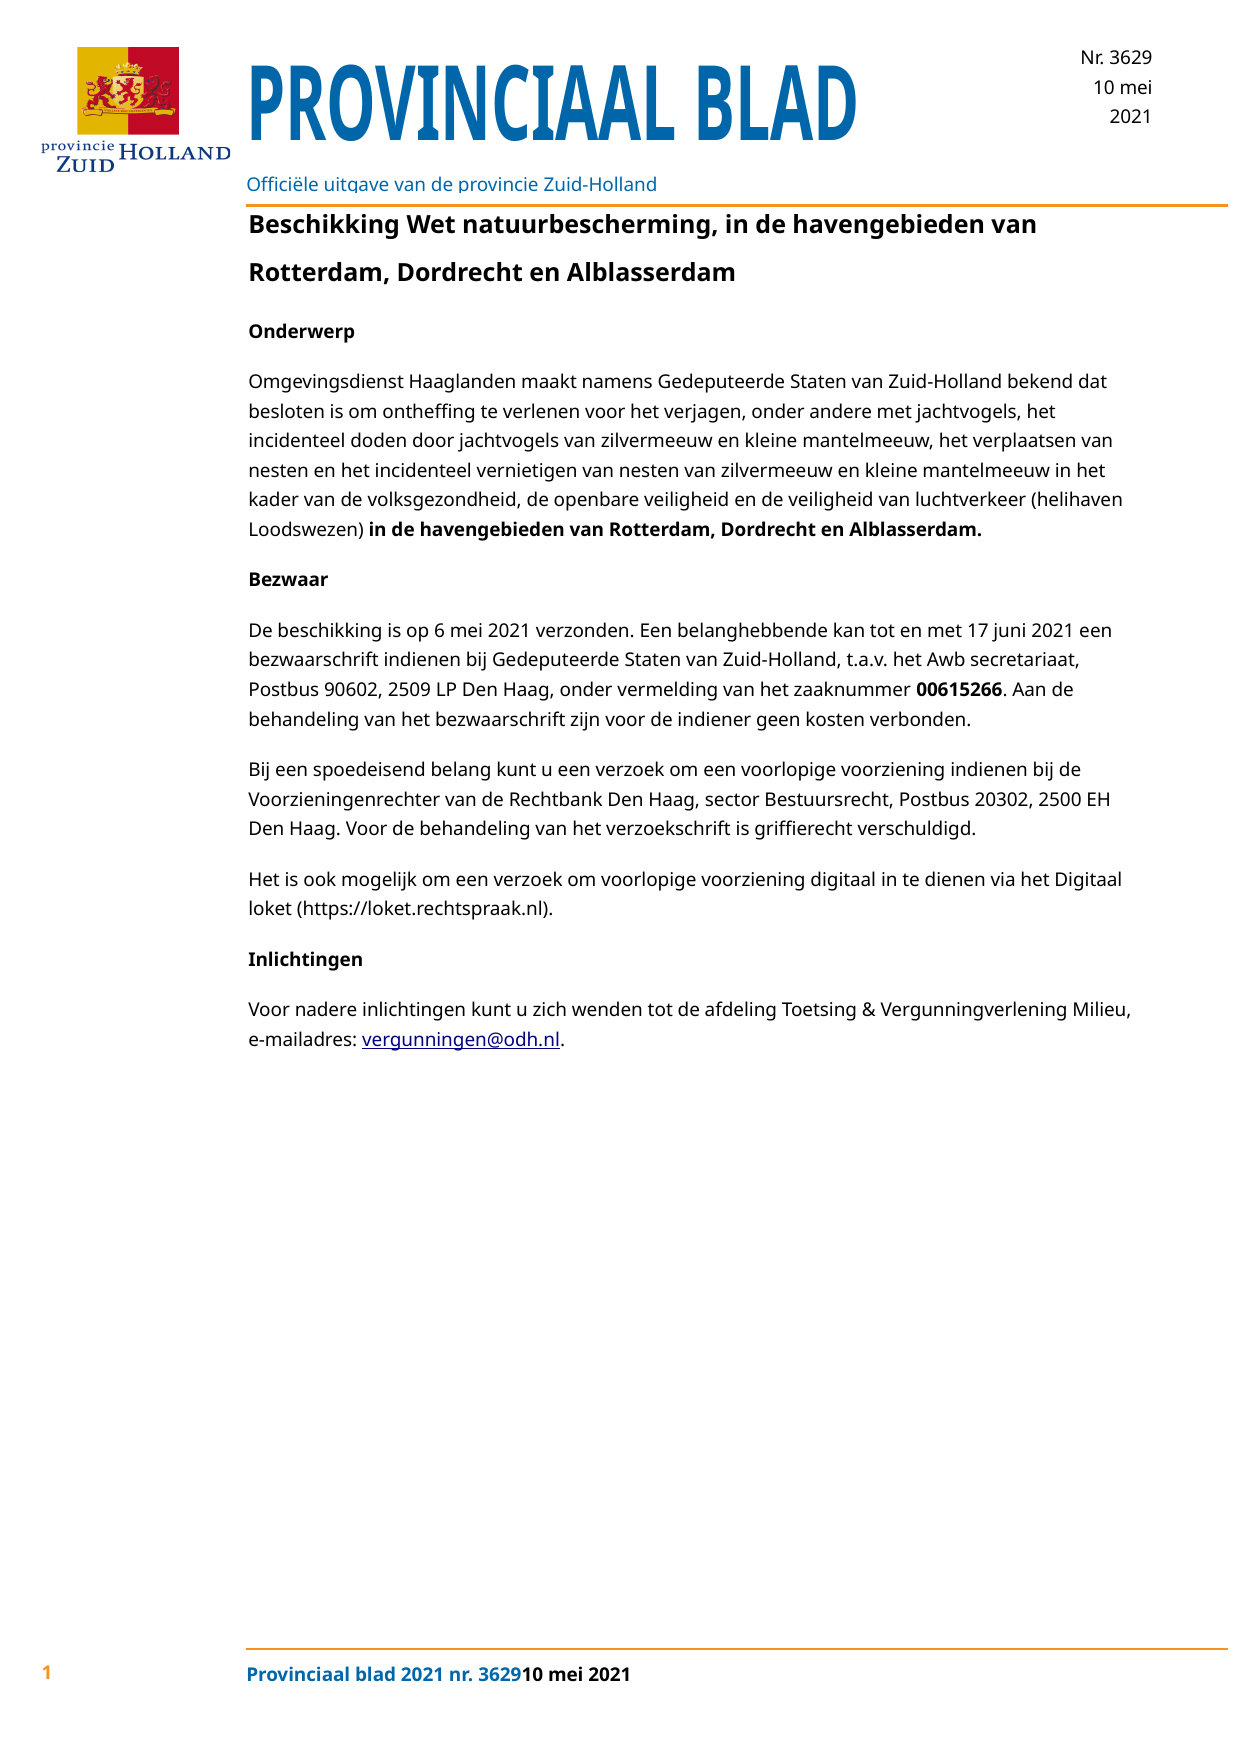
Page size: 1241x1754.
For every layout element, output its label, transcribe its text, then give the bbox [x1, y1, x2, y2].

text Omgevingsdienst Haaglanden maakt namens Gedeputeerde Staten van Zuid-Holland bekend dat besloten is om ontheffing te verlenen voor het verjagen, onder andere met jachtvogels, het incidenteel doden door jachtvogels van zilvermeeuw en kleine mantelmeeuw, het verplaatsen van nesten en het incidenteel vernietigen van nesten van zilvermeeuw en kleine mantelmeeuw in het kader van de volksgezondheid, de openbare veiligheid en de veiligheid van luchtverkeer (helihaven Loodswezen) in de havengebieden van Rotterdam, Dordrecht en Alblasserdam. [248, 368, 1152, 542]
text Het is ook mogelijk om een verzoek om voorlopige voorziening digitaal in te dienen via het Digitaal loket (https://loket.rechtspraak.nl). [248, 866, 1152, 921]
text Onderwerp [248, 318, 1152, 344]
picture [41, 47, 231, 172]
text Beschikking Wet natuurbescherming, in de havengebieden van Rotterdam, Dordrecht en Alblasserdam [248, 207, 1152, 288]
text Bij een spoedeisend belang kunt u een verzoek om een voorlopige voorziening indienen bij de Voorzieningenrechter van de Rechtbank Den Haag, sector Bestuursrecht, Postbus 20302, 2500 EH Den Haag. Voor de behandeling van het verzoekschrift is griffierecht verschuldigd. [248, 756, 1152, 841]
text De beschikking is op 6 mei 2021 verzonden. Een belanghebbende kan tot en met 17 juni 2021 een bezwaarschrift indienen bij Gedeputeerde Staten van Zuid-Holland, t.a.v. het Awb secretariaat, Postbus 90602, 2509 LP Den Haag, onder vermelding van het zaaknummer 00615266. Aan de behandeling van het bezwaarschrift zijn voor de indiener geen kosten verbonden. [248, 617, 1152, 732]
text Bezwaar [248, 567, 1152, 592]
text Voor nadere inlichtingen kunt u zich wenden tot de afdeling Toetsing & Vergunningverlening Milieu, e-mailadres: vergunningen@odh.nl. [248, 996, 1152, 1052]
text Inlichtingen [248, 946, 1152, 972]
